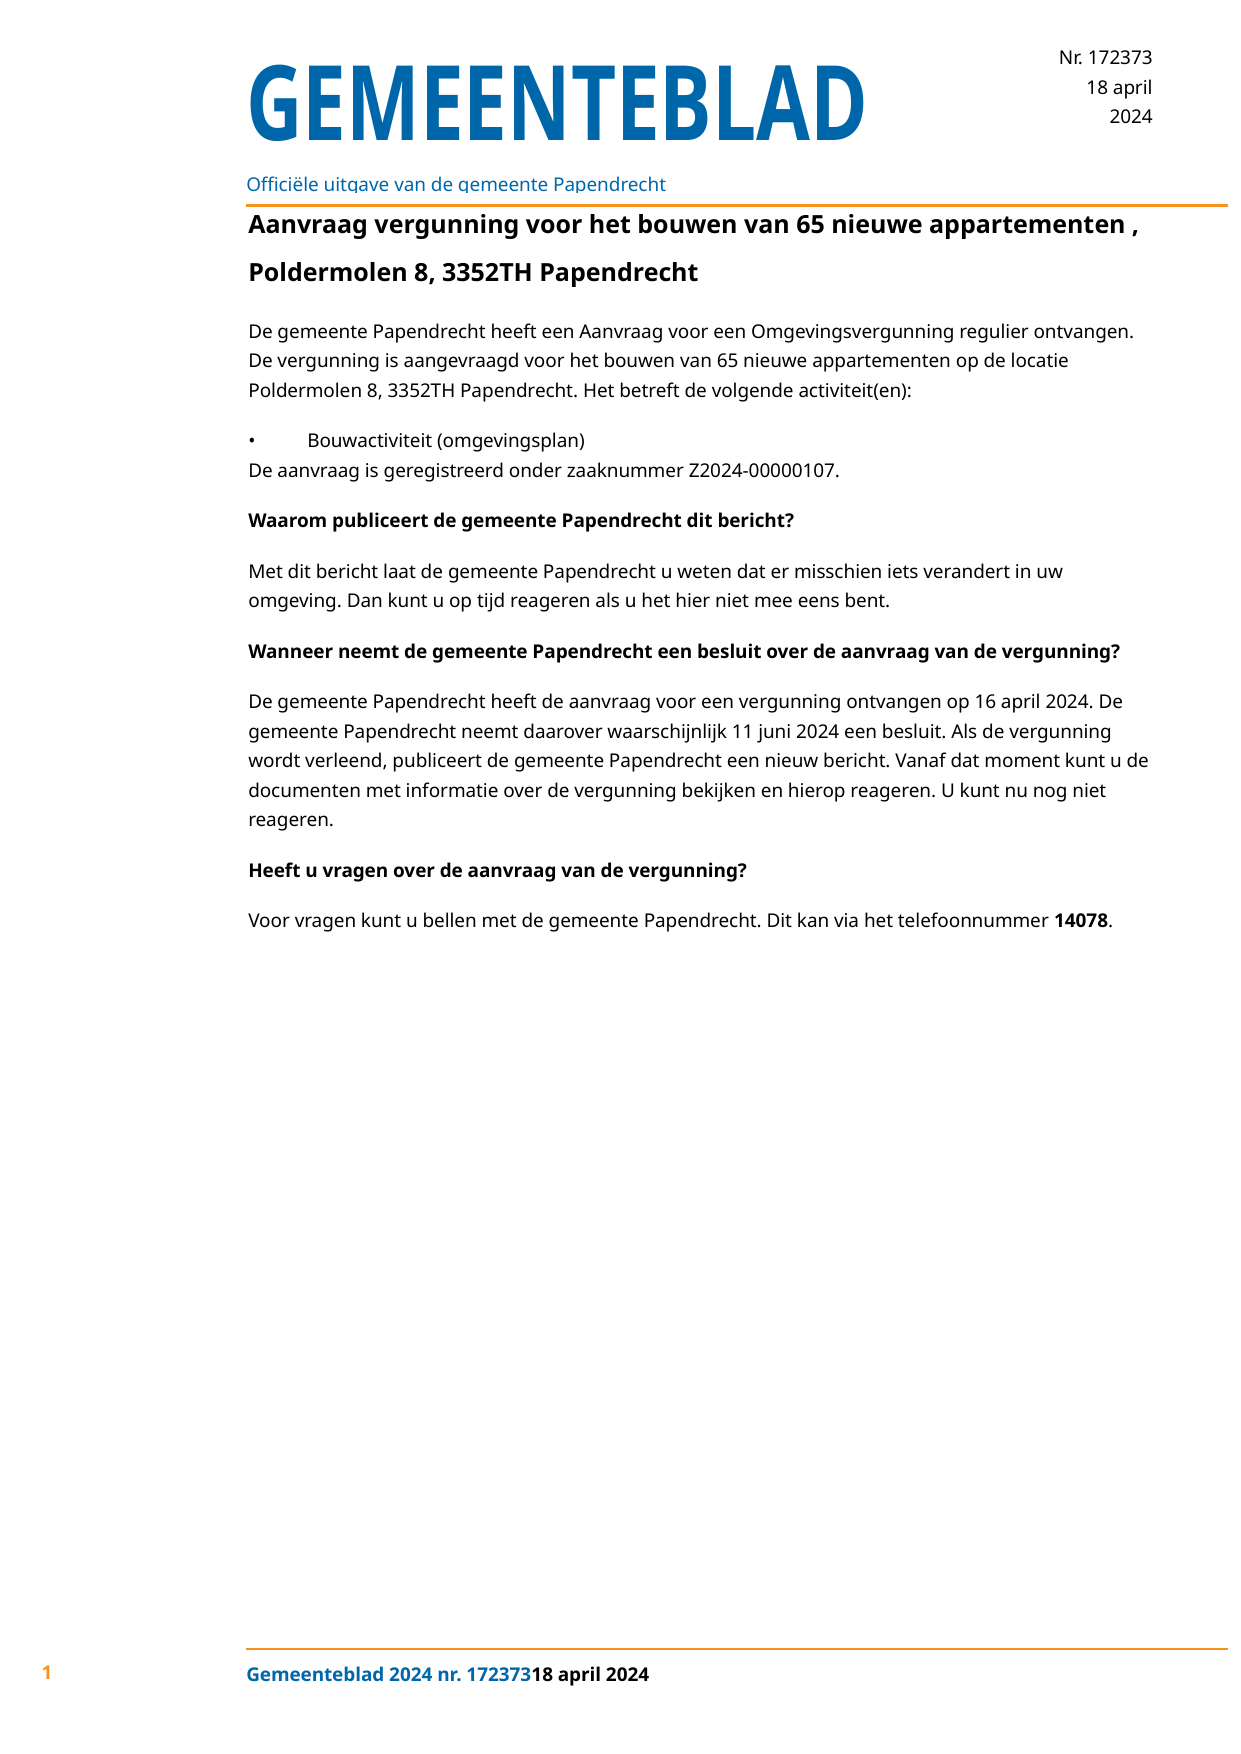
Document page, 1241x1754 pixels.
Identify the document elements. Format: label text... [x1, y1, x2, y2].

text Waarom publiceert de gemeente Papendrecht dit bericht? [248, 507, 1152, 533]
text De aanvraag is geregistreerd onder zaaknummer Z2024-00000107. [248, 457, 1152, 483]
list Bouwactiviteit (omgevingsplan) [248, 427, 1152, 453]
text De gemeente Papendrecht heeft de aanvraag voor een vergunning ontvangen op 16 april 2024. De gemeente Papendrecht neemt daarover waarschijnlijk 11 juni 2024 een besluit. Als de vergunning wordt verleend, publiceert de gemeente Papendrecht een nieuw bericht. Vanaf dat moment kunt u de documenten met informatie over de vergunning bekijken en hierop reageren. U kunt nu nog niet reageren. [248, 688, 1152, 832]
text Wanneer neemt de gemeente Papendrecht een besluit over de aanvraag van de vergunning? [248, 638, 1152, 664]
text Aanvraag vergunning voor het bouwen van 65 nieuwe appartementen , Poldermolen 8, 3352TH Papendrecht [248, 207, 1152, 288]
text De gemeente Papendrecht heeft een Aanvraag voor een Omgevingsvergunning regulier ontvangen. De vergunning is aangevraagd voor het bouwen van 65 nieuwe appartementen op de locatie Poldermolen 8, 3352TH Papendrecht. Het betreft de volgende activiteit(en): [248, 318, 1152, 403]
text Met dit bericht laat de gemeente Papendrecht u weten dat er misschien iets verandert in uw omgeving. Dan kunt u op tijd reageren als u het hier niet mee eens bent. [248, 558, 1152, 613]
picture [41, 47, 231, 172]
text Heeft u vragen over de aanvraag van de vergunning? [248, 857, 1152, 883]
text Voor vragen kunt u bellen met de gemeente Papendrecht. Dit kan via het telefoonnummer 14078. [248, 907, 1152, 933]
